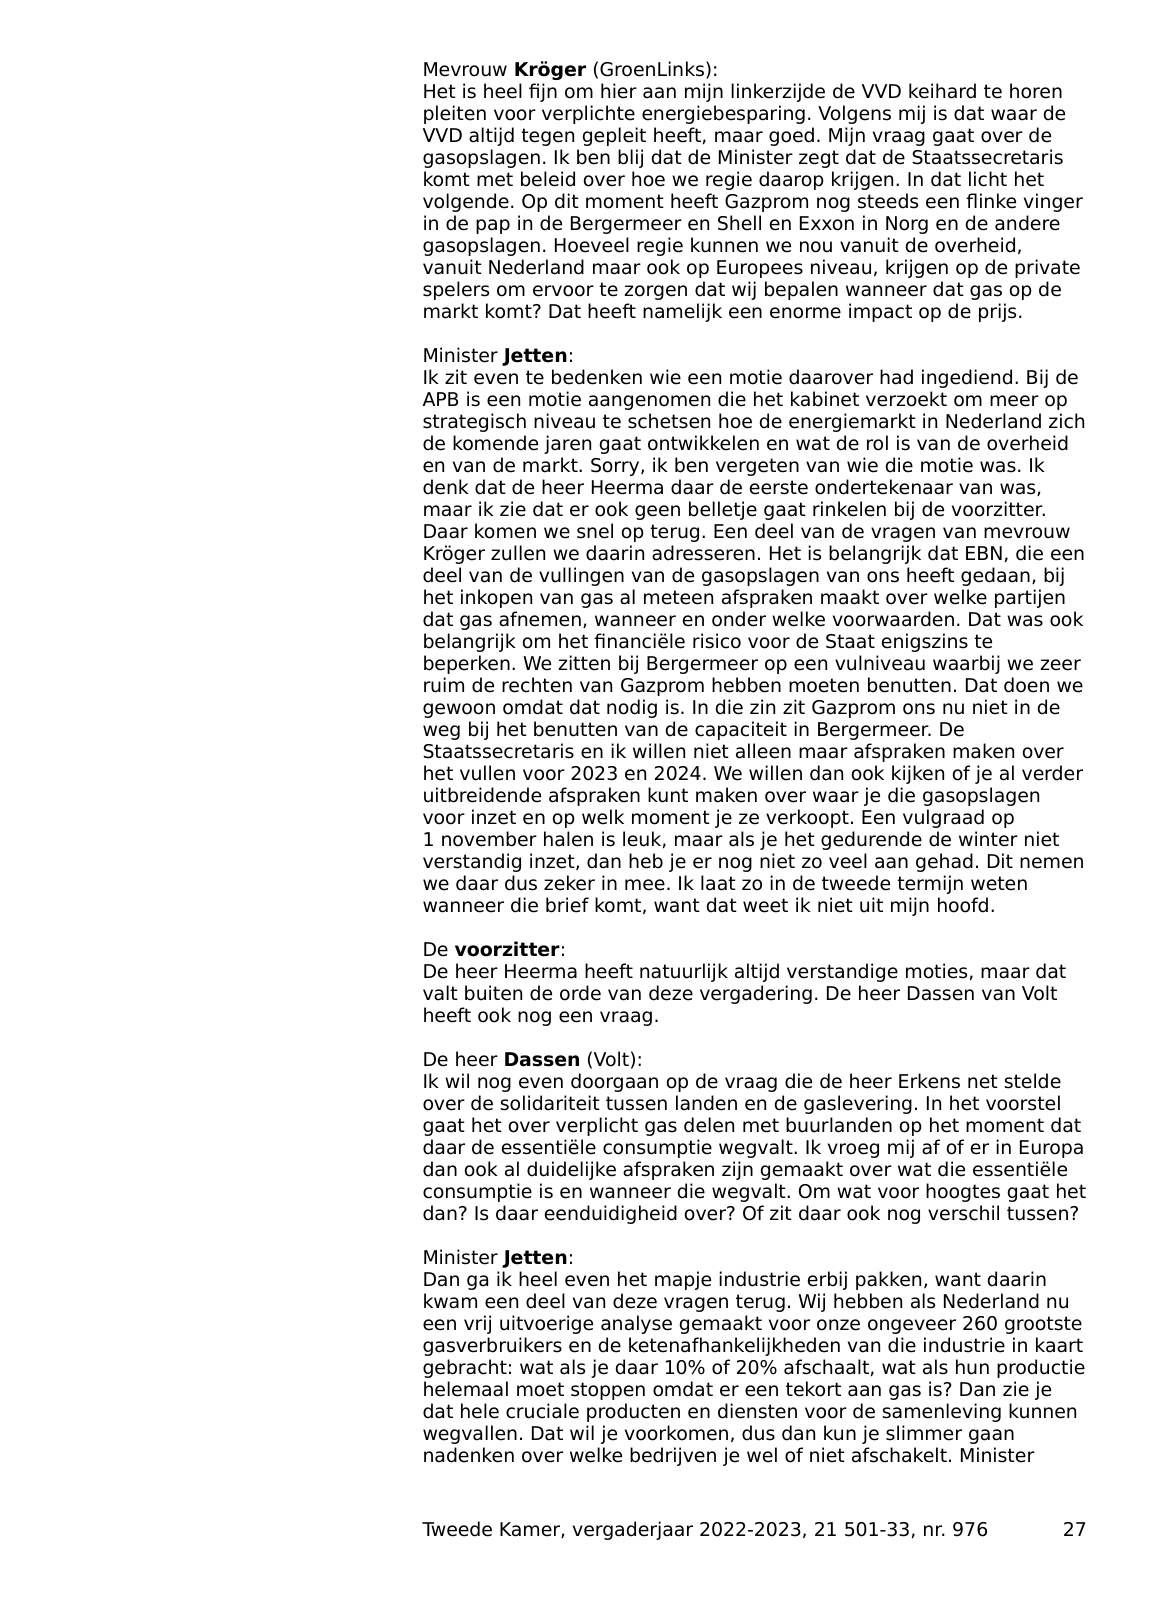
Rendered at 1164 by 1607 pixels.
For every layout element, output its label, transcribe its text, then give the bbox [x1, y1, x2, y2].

text Ik wil nog even doorgaan op de vraag die de heer Erkens net stelde over de solidariteit tussen landen en de gaslevering. In het voorstel gaat het over verplicht gas delen met buurlanden op het moment dat daar de essentiële consumptie wegvalt. Ik vroeg mij af of er in Europa dan ook al duidelijke afspraken zijn gemaakt over wat die essentiële consumptie is en wanneer die wegvalt. Om wat voor hoogtes gaat het dan? Is daar eenduidigheid over? Of zit daar ook nog verschil tussen? [422, 1071, 1087, 1224]
text Het is heel fijn om hier aan mijn linkerzijde de VVD keihard te horen pleiten voor verplichte energiebesparing. Volgens mij is dat waar de VVD altijd tegen gepleit heeft, maar goed. Mijn vraag gaat over de gasopslagen. Ik ben blij dat de Minister zegt dat de Staatssecretaris komt met beleid over hoe we regie daarop krijgen. In dat licht het volgende. Op dit moment heeft Gazprom nog steeds een flinke vinger in de pap in de Bergermeer en Shell en Exxon in Norg en de andere gasopslagen. Hoeveel regie kunnen we nou vanuit de overheid, vanuit Nederland maar ook op Europees niveau, krijgen op de private spelers om ervoor te zorgen dat wij bepalen wanneer dat gas op de markt komt? Dat heeft namelijk een enorme impact op de prijs. [422, 81, 1087, 323]
text Minister Jetten: [422, 345, 1087, 367]
text De heer Dassen (Volt): [422, 1049, 1087, 1071]
text De heer Heerma heeft natuurlijk altijd verstandige moties, maar dat valt buiten de orde van deze vergadering. De heer Dassen van Volt heeft ook nog een vraag. [422, 961, 1087, 1027]
text Dan ga ik heel even het mapje industrie erbij pakken, want daarin kwam een deel van deze vragen terug. Wij hebben als Nederland nu een vrij uitvoerige analyse gemaakt voor onze ongeveer 260 grootste gasverbruikers en de ketenafhankelijkheden van die industrie in kaart gebracht: wat als je daar 10% of 20% afschaalt, wat als hun productie helemaal moet stoppen omdat er een tekort aan gas is? Dan zie je dat hele cruciale producten en diensten voor de samenleving kunnen wegvallen. Dat wil je voorkomen, dus dan kun je slimmer gaan nadenken over welke bedrijven je wel of niet afschakelt. Minister [422, 1269, 1087, 1467]
text De voorzitter: [422, 939, 1087, 961]
text Mevrouw Kröger (GroenLinks): [422, 59, 1087, 81]
text Minister Jetten: [422, 1247, 1087, 1269]
text Ik zit even te bedenken wie een motie daarover had ingediend. Bij de APB is een motie aangenomen die het kabinet verzoekt om meer op strategisch niveau te schetsen hoe de energiemarkt in Nederland zich de komende jaren gaat ontwikkelen en wat de rol is van de overheid en van de markt. Sorry, ik ben vergeten van wie die motie was. Ik denk dat de heer Heerma daar de eerste ondertekenaar van was, maar ik zie dat er ook geen belletje gaat rinkelen bij de voorzitter. Daar komen we snel op terug. Een deel van de vragen van mevrouw Kröger zullen we daarin adresseren. Het is belangrijk dat EBN, die een deel van de vullingen van de gasopslagen van ons heeft gedaan, bij het inkopen van gas al meteen afspraken maakt over welke partijen dat gas afnemen, wanneer en onder welke voorwaarden. Dat was ook belangrijk om het financiële risico voor de Staat enigszins te beperken. We zitten bij Bergermeer op een vulniveau waarbij we zeer ruim de rechten van Gazprom hebben moeten benutten. Dat doen we gewoon omdat dat nodig is. In die zin zit Gazprom ons nu niet in de weg bij het benutten van de capaciteit in Bergermeer. De Staatssecretaris en ik willen niet alleen maar afspraken maken over het vullen voor 2023 en 2024. We willen dan ook kijken of je al verder uitbreidende afspraken kunt maken over waar je die gasopslagen voor inzet en op welk moment je ze verkoopt. Een vulgraad op 1 november halen is leuk, maar als je het gedurende de winter niet verstandig inzet, dan heb je er nog niet zo veel aan gehad. Dit nemen we daar dus zeker in mee. Ik laat zo in de tweede termijn weten wanneer die brief komt, want dat weet ik niet uit mijn hoofd. [422, 367, 1087, 916]
